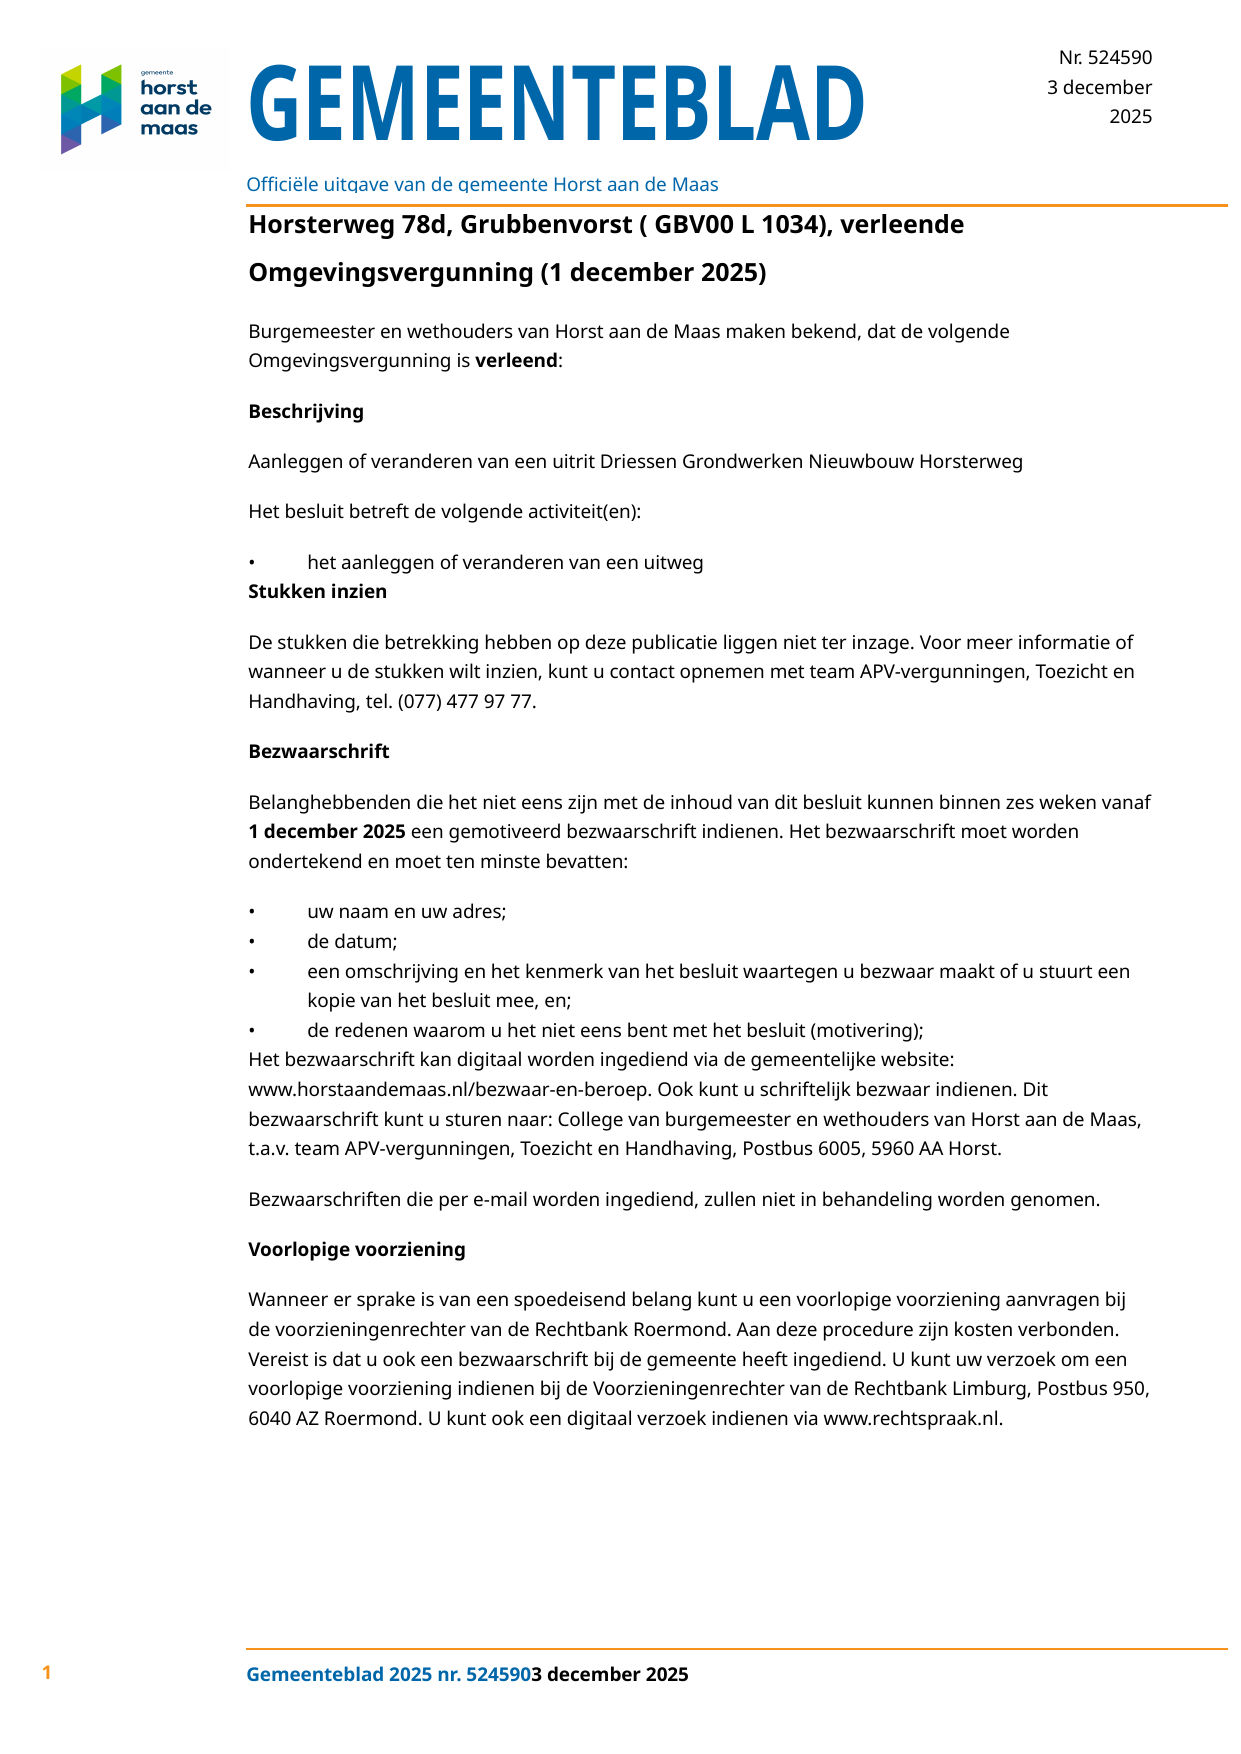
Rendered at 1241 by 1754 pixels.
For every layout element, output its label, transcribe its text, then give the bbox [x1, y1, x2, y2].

list de datum; [248, 928, 1152, 954]
text Voorlopige voorziening [248, 1236, 1152, 1262]
list uw naam en uw adres; [248, 899, 1152, 924]
list een omschrijving en het kenmerk van het besluit waartegen u bezwaar maakt of u stuurt een kopie van het besluit mee, en; [248, 958, 1152, 1013]
text Burgemeester en wethouders van Horst aan de Maas maken bekend, dat de volgende Omgevingsvergunning is verleend: [248, 318, 1152, 373]
text Beschrijving [248, 398, 1152, 424]
text Bezwaarschriften die per e-mail worden ingediend, zullen niet in behandeling worden genomen. [248, 1186, 1152, 1212]
text Wanneer er sprake is van een spoedeisend belang kunt u een voorlopige voorziening aanvragen bij de voorzieningenrechter van de Rechtbank Roermond. Aan deze procedure zijn kosten verbonden. Vereist is dat u ook een bezwaarschrift bij de gemeente heeft ingediend. U kunt uw verzoek om een voorlopige voorziening indienen bij de Voorzieningenrechter van de Rechtbank Limburg, Postbus 950, 6040 AZ Roermond. U kunt ook een digitaal verzoek indienen via www.rechtspraak.nl. [248, 1287, 1152, 1431]
list het aanleggen of veranderen van een uitweg [248, 549, 1152, 575]
text Het besluit betreft de volgende activiteit(en): [248, 499, 1152, 524]
picture [41, 47, 231, 172]
list de redenen waarom u het niet eens bent met het besluit (motivering); [248, 1017, 1152, 1043]
text Aanleggen of veranderen van een uitrit Driessen Grondwerken Nieuwbouw Horsterweg [248, 448, 1152, 474]
text Horsterweg 78d, Grubbenvorst ( GBV00 L 1034), verleende Omgevingsvergunning (1 december 2025) [248, 207, 1152, 288]
text Het bezwaarschrift kan digitaal worden ingediend via de gemeentelijke website: www.horstaandemaas.nl/bezwaar-en-beroep. Ook kunt u schriftelijk bezwaar indienen. Dit bezwaarschrift kunt u sturen naar: College van burgemeester en wethouders van Horst aan de Maas, t.a.v. team APV-vergunningen, Toezicht en Handhaving, Postbus 6005, 5960 AA Horst. [248, 1047, 1152, 1161]
text Bezwaarschrift [248, 739, 1152, 764]
text De stukken die betrekking hebben op deze publicatie liggen niet ter inzage. Voor meer informatie of wanneer u de stukken wilt inzien, kunt u contact opnemen met team APV-vergunningen, Toezicht en Handhaving, tel. (077) 477 97 77. [248, 629, 1152, 714]
text Belanghebbenden die het niet eens zijn met de inhoud van dit besluit kunnen binnen zes weken vanaf 1 december 2025 een gemotiveerd bezwaarschrift indienen. Het bezwaarschrift moet worden ondertekend en moet ten minste bevatten: [248, 789, 1152, 874]
text Stukken inzien [248, 579, 1152, 604]
